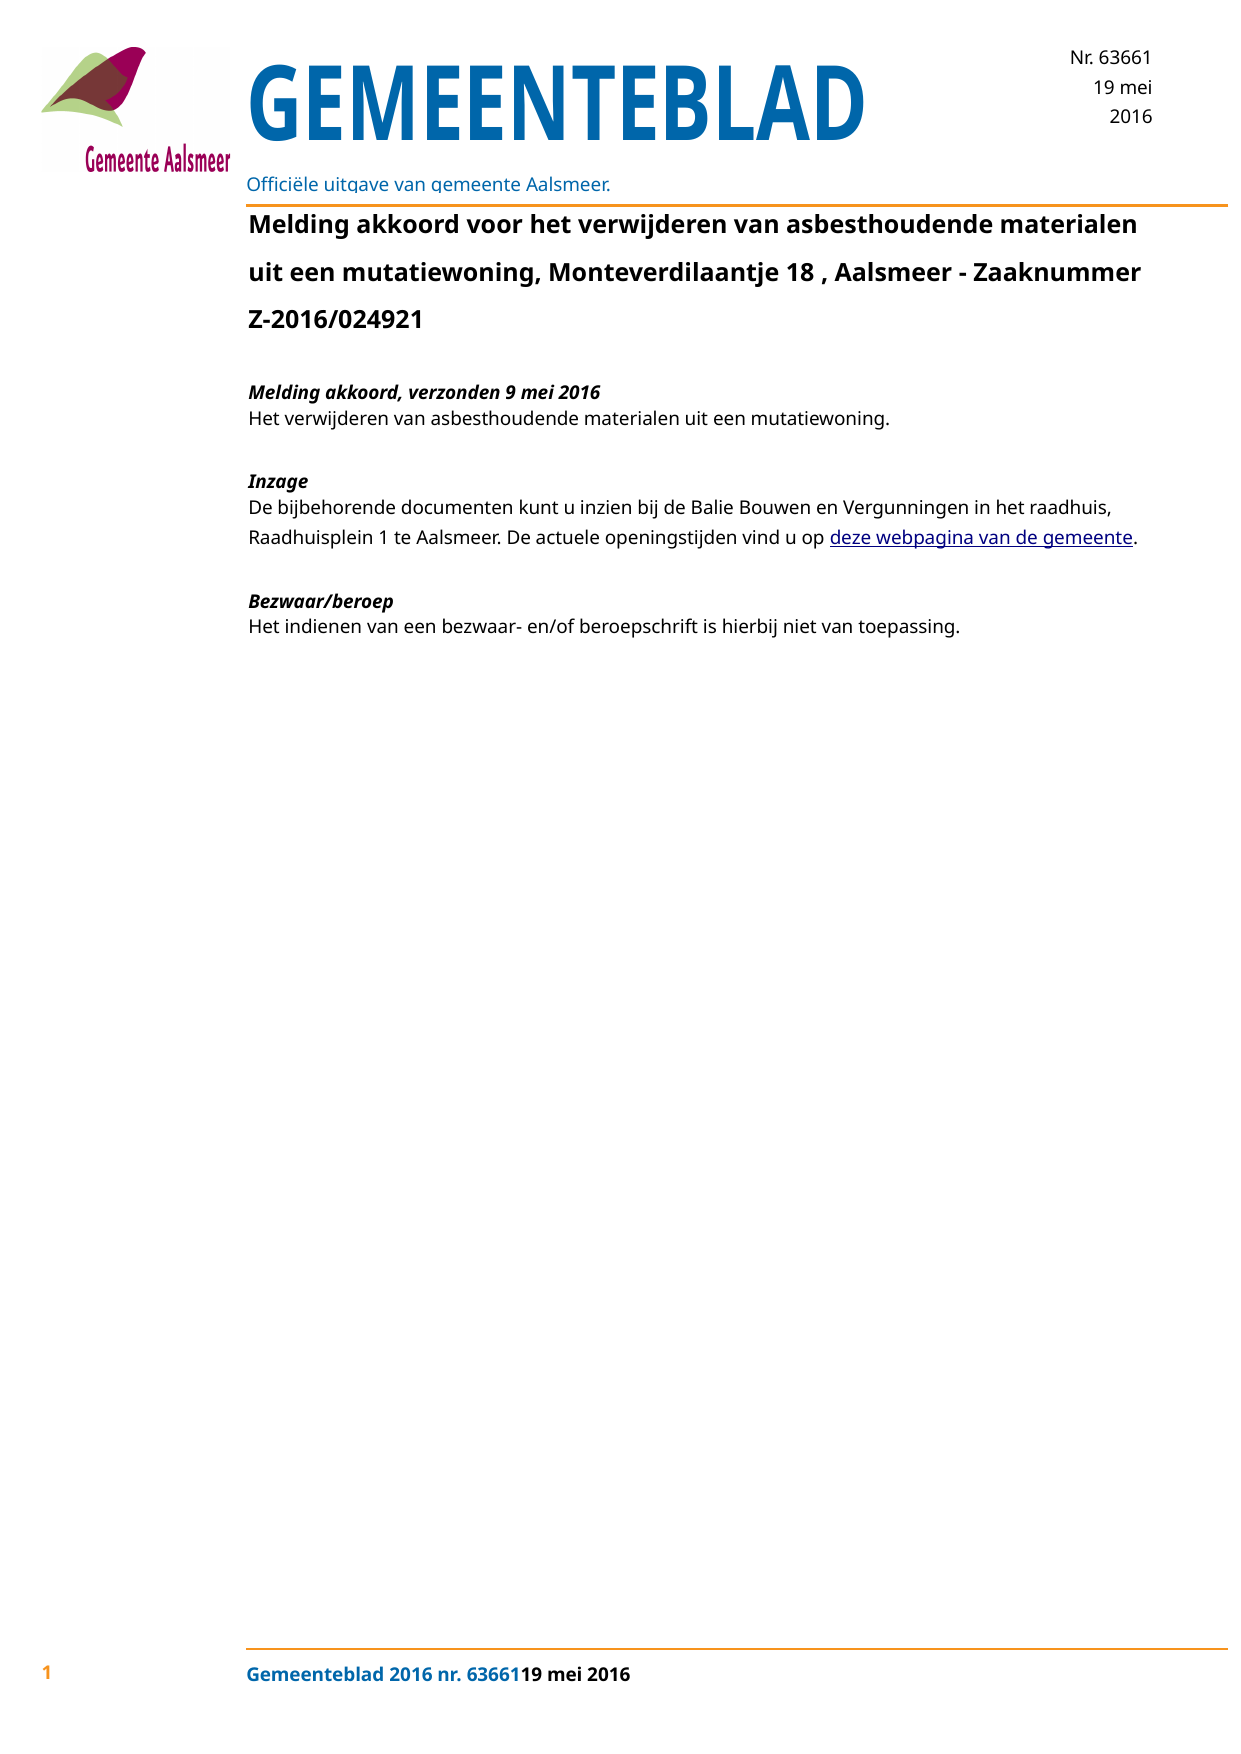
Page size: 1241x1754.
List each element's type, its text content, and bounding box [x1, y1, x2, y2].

text Melding akkoord voor het verwijderen van asbesthoudende materialen uit een mutatiewoning, Monteverdilaantje 18 , Aalsmeer - Zaaknummer Z-2016/024921 [248, 207, 1152, 336]
picture [41, 47, 231, 172]
text Bezwaar/beroep [248, 588, 1152, 614]
text De bijbehorende documenten kunt u inzien bij de Balie Bouwen en Vergunningen in het raadhuis, Raadhuisplein 1 te Aalsmeer. De actuele openingstijden vind u op deze webpagina van de gemeente. [248, 494, 1152, 550]
text Inzage [248, 469, 1152, 494]
text Melding akkoord, verzonden 9 mei 2016 [248, 379, 1152, 405]
text Het indienen van een bezwaar- en/of beroepschrift is hierbij niet van toepassing. [248, 614, 1152, 639]
text Het verwijderen van asbesthoudende materialen uit een mutatiewoning. [248, 405, 1152, 431]
